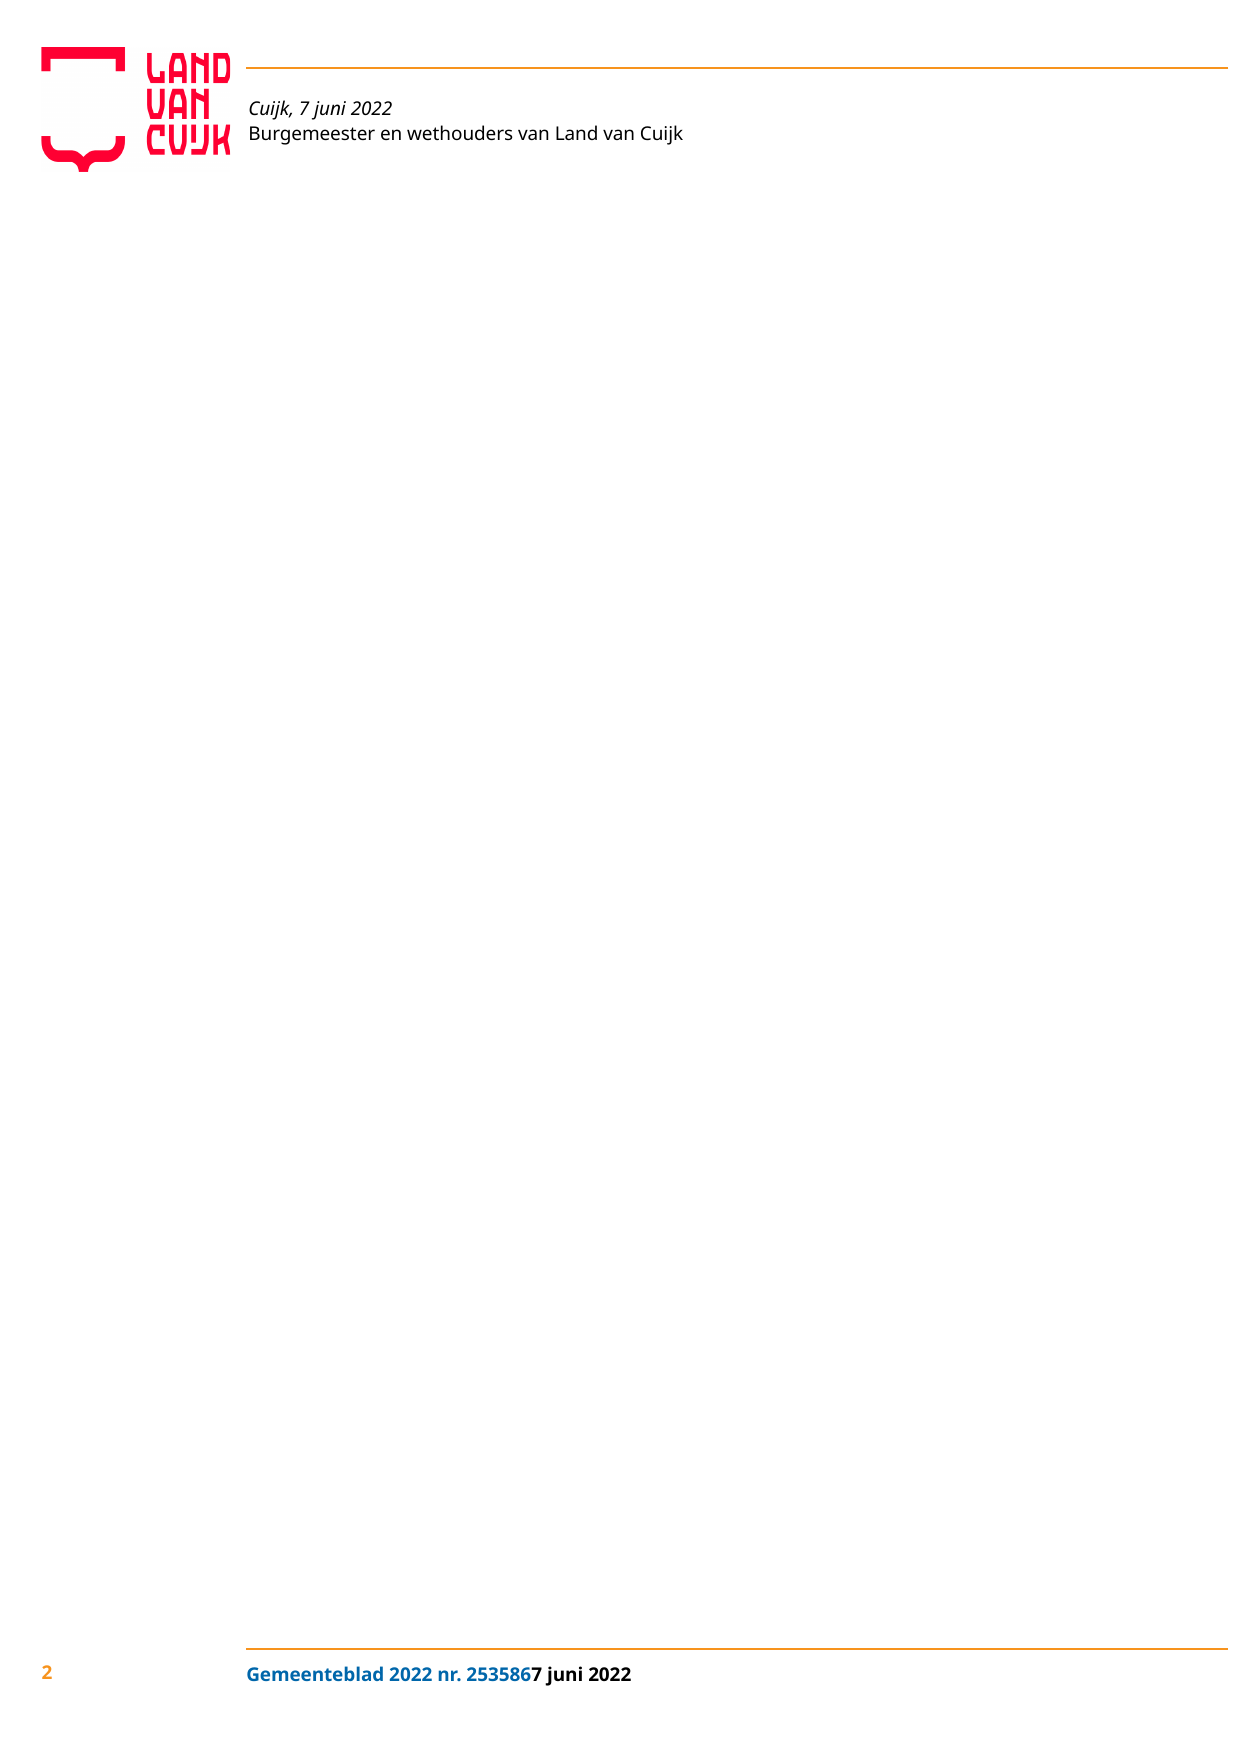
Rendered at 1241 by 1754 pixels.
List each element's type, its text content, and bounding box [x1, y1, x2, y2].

picture [41, 47, 231, 172]
text Cuijk, 7 juni 2022 [248, 95, 1152, 121]
text Burgemeester en wethouders van Land van Cuijk [248, 121, 1152, 146]
